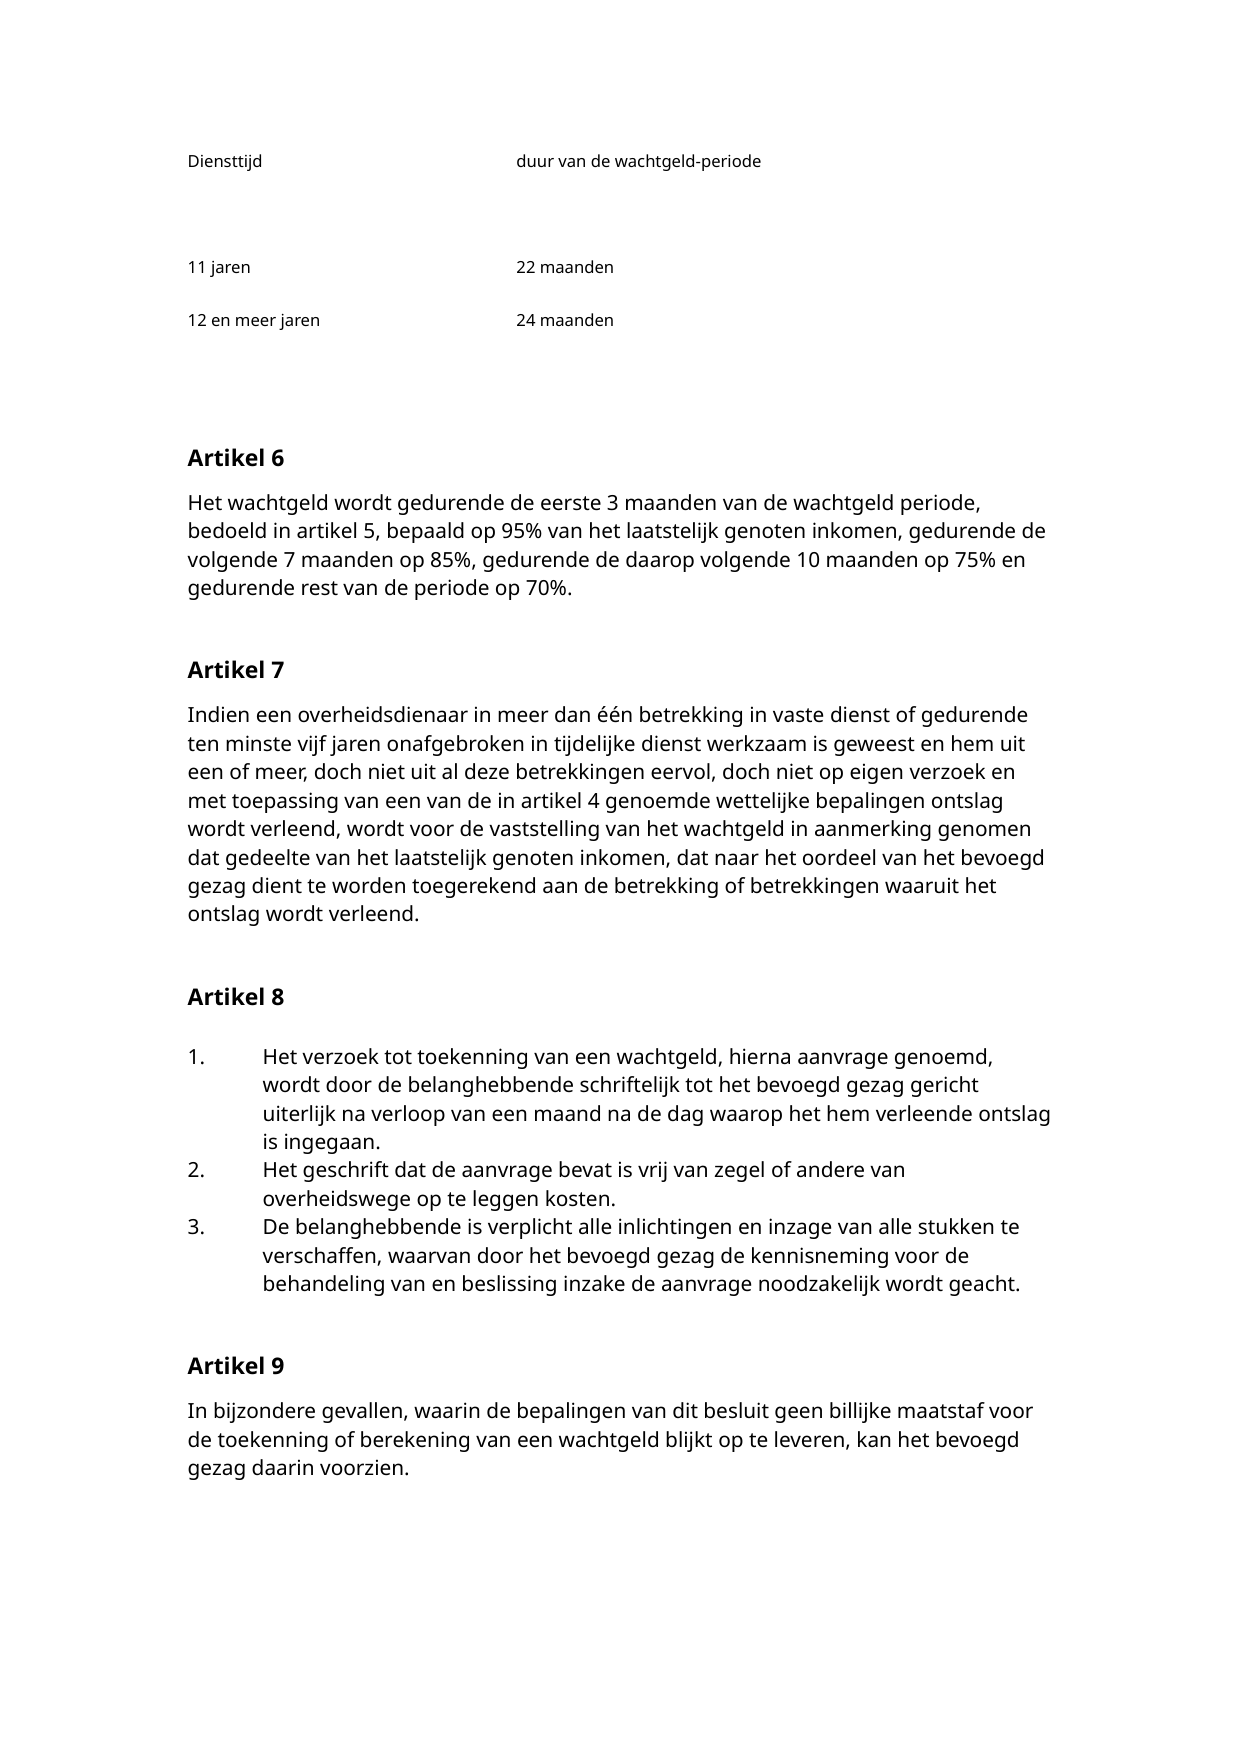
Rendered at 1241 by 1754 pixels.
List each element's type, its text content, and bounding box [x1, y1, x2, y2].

subtitle Artikel 7 [187, 654, 1053, 686]
list Het verzoek tot toekenning van een wachtgeld, hierna aanvrage genoemd, wordt door de belanghebbende schriftelijk tot het bevoegd gezag gericht uiterlijk na verloop van een maand na de dag waarop het hem verleende ontslag is ingegaan. [187, 1042, 1053, 1156]
subtitle Artikel 9 [187, 1350, 1053, 1381]
list Het geschrift dat de aanvrage bevat is vrij van zegel of andere van overheidswege op te leggen kosten. [187, 1156, 1053, 1212]
table_cell [516, 203, 1053, 255]
table_cell 12 en meer jaren [188, 308, 516, 361]
table_cell [188, 203, 516, 255]
text Het wachtgeld wordt gedurende de eerste 3 maanden van de wachtgeld periode, bedoeld in artikel 5, bepaald op 95% van het laatstelijk genoten inkomen, gedurende de volgende 7 maanden op 85%, gedurende de daarop volgende 10 maanden op 75% en gedurende rest van de periode op 70%. [187, 488, 1053, 602]
list De belanghebbende is verplicht alle inlichtingen en inzage van alle stukken te verschaffen, waarvan door het bevoegd gezag de kennisneming voor de behandeling van en beslissing inzake de aanvrage noodzakelijk wordt geacht. [187, 1212, 1053, 1298]
table_cell 11 jaren [188, 255, 516, 308]
table_header duur van de wachtgeld-periode [516, 150, 1053, 203]
text In bijzondere gevallen, waarin de bepalingen van dit besluit geen billijke maatstaf voor de toekenning of berekening van een wachtgeld blijkt op te leveren, kan het bevoegd gezag daarin voorzien. [187, 1396, 1053, 1482]
table_header Diensttijd [188, 150, 516, 203]
table_cell 22 maanden [516, 255, 1053, 308]
table_cell 24 maanden [516, 308, 1053, 361]
subtitle Artikel 8 [187, 981, 1053, 1012]
text Indien een overheidsdienaar in meer dan één betrekking in vaste dienst of gedurende ten minste vijf jaren onafgebroken in tijdelijke dienst werkzaam is geweest en hem uit een of meer, doch niet uit al deze betrekkingen eervol, doch niet op eigen verzoek en met toepassing van een van de in artikel 4 genoemde wettelijke bepalingen ontslag wordt verleend, wordt voor de vaststelling van het wachtgeld in aanmerking genomen dat gedeelte van het laatstelijk genoten inkomen, dat naar het oordeel van het bevoegd gezag dient te worden toegerekend aan de betrekking of betrekkingen waaruit het ontslag wordt verleend. [187, 701, 1053, 928]
subtitle Artikel 6 [187, 442, 1053, 473]
